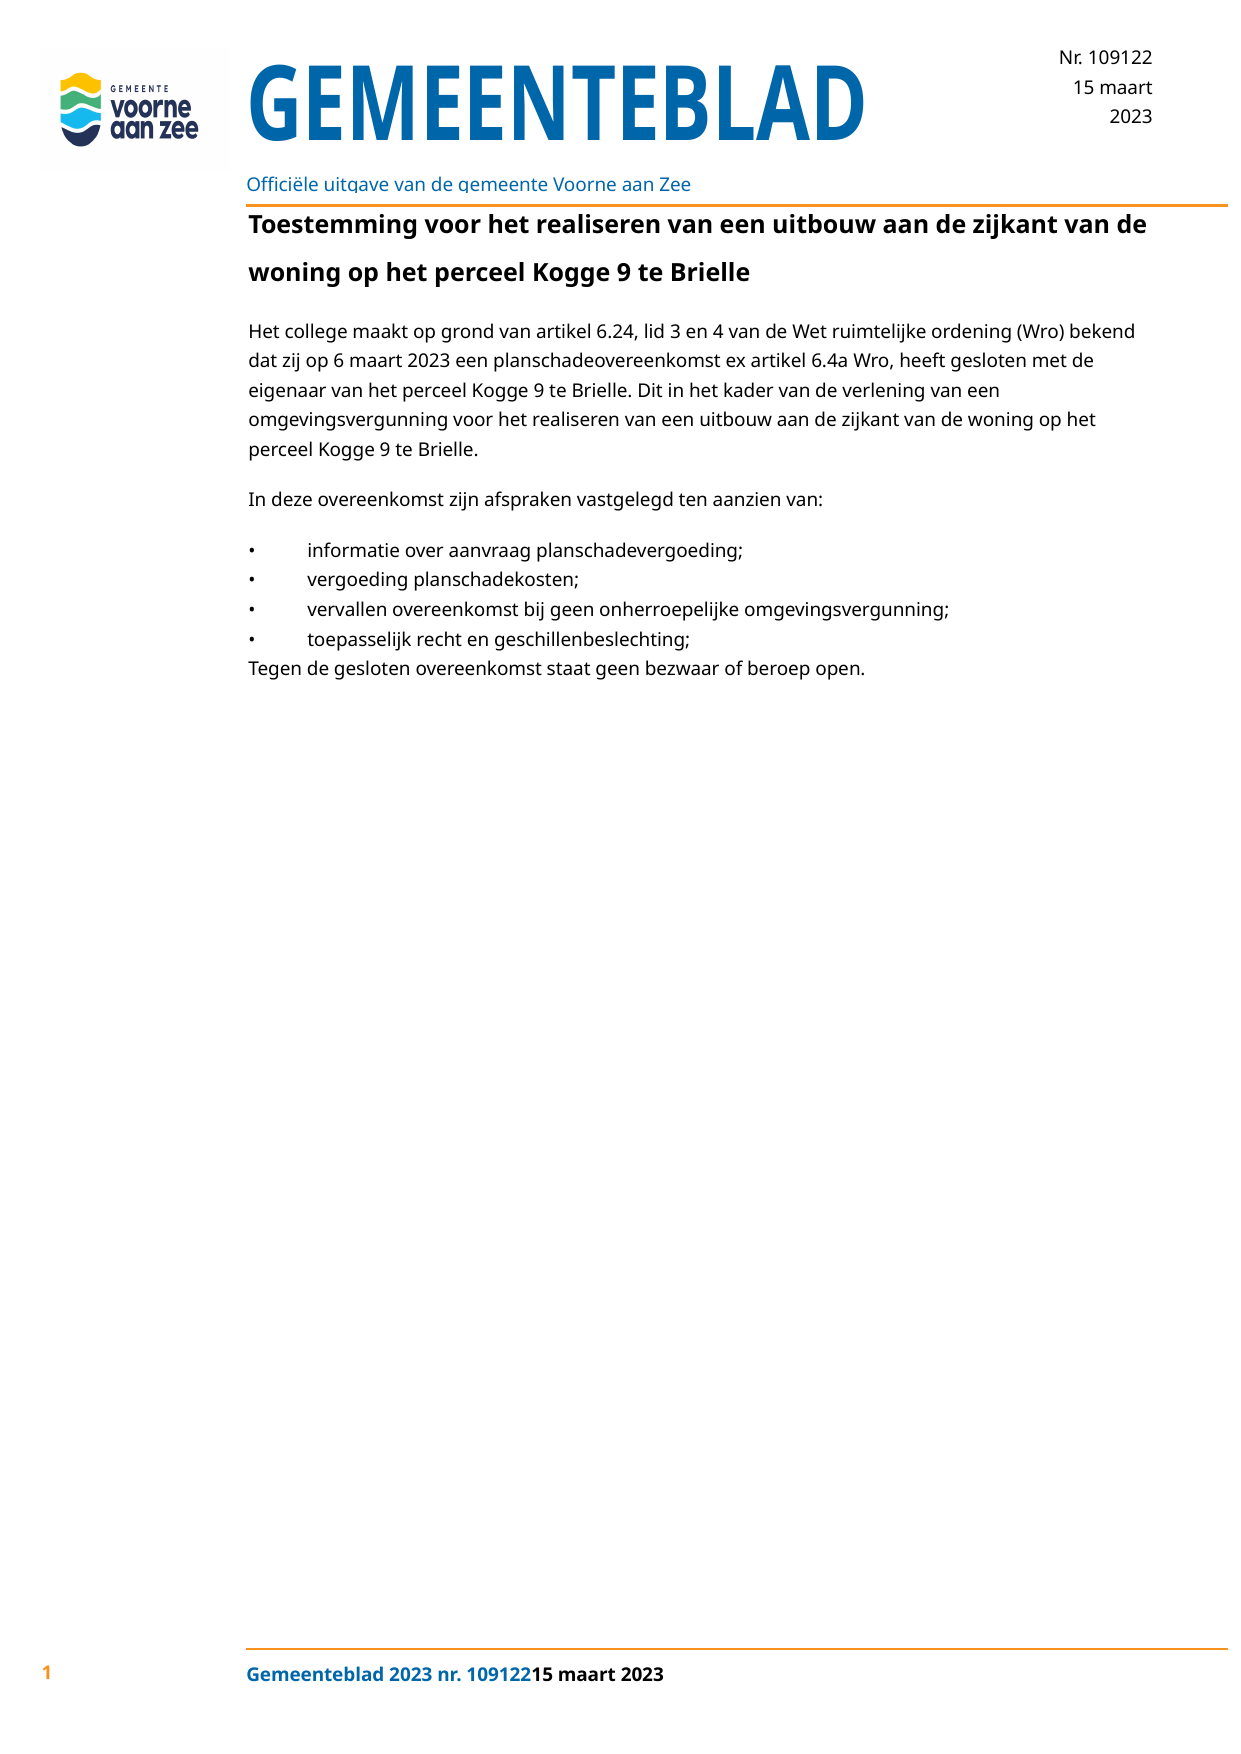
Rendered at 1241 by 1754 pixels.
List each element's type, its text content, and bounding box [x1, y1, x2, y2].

picture [41, 47, 231, 172]
text In deze overeenkomst zijn afspraken vastgelegd ten aanzien van: [248, 487, 1152, 512]
list vergoeding planschadekosten; [248, 567, 1152, 592]
list vervallen overeenkomst bij geen onherroepelijke omgevingsvergunning; [248, 596, 1152, 622]
list informatie over aanvraag planschadevergoeding; [248, 537, 1152, 563]
list toepasselijk recht en geschillenbeslechting; [248, 626, 1152, 652]
text Het college maakt op grond van artikel 6.24, lid 3 en 4 van de Wet ruimtelijke ordening (Wro) bekend dat zij op 6 maart 2023 een planschadeovereenkomst ex artikel 6.4a Wro, heeft gesloten met de eigenaar van het perceel Kogge 9 te Brielle. Dit in het kader van de verlening van een omgevingsvergunning voor het realiseren van een uitbouw aan de zijkant van de woning op het perceel Kogge 9 te Brielle. [248, 318, 1152, 462]
text Tegen de gesloten overeenkomst staat geen bezwaar of beroep open. [248, 655, 1152, 681]
text Toestemming voor het realiseren van een uitbouw aan de zijkant van de woning op het perceel Kogge 9 te Brielle [248, 207, 1152, 288]
